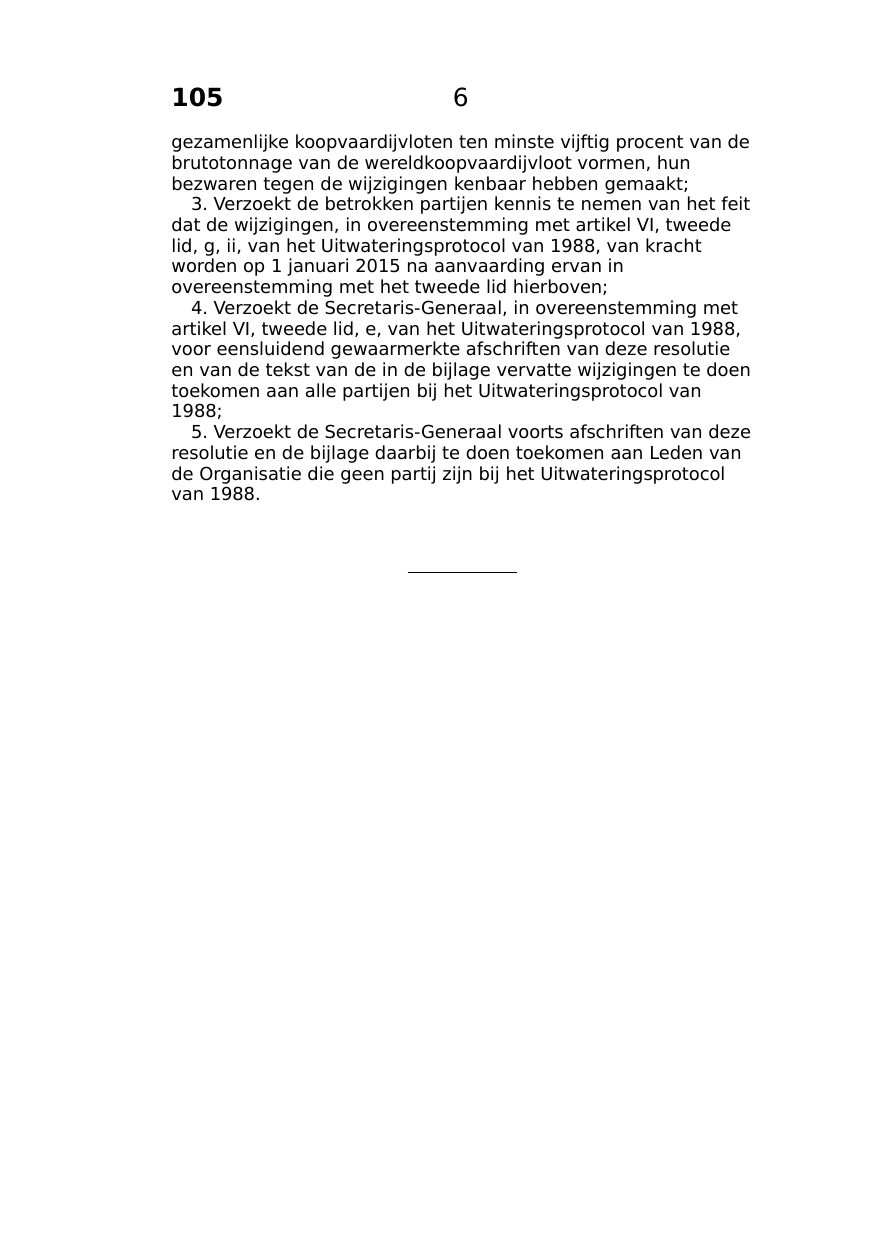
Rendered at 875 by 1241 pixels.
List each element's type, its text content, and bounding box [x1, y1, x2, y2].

text 3. Verzoekt de betrokken partijen kennis te nemen van het feit dat de wijzigingen, in overeenstemming met artikel VI, tweede lid, g, ii, van het Uitwateringsprotocol van 1988, van kracht worden op 1 januari 2015 na aanvaarding ervan in overeenstemming met het tweede lid hierboven; [171, 194, 756, 298]
text 4. Verzoekt de Secretaris-Generaal, in overeenstemming met artikel VI, tweede lid, e, van het Uitwateringsprotocol van 1988, voor eensluidend gewaarmerkte afschriften van deze resolutie en van de tekst van de in de bijlage vervatte wijzigingen te doen toekomen aan alle partijen bij het Uitwateringsprotocol van 1988; [171, 298, 756, 422]
text gezamenlijke koopvaardijvloten ten minste vijftig procent van de brutotonnage van de wereldkoopvaardijvloot vormen, hun bezwaren tegen de wijzigingen kenbaar hebben gemaakt; [171, 132, 756, 194]
text 5. Verzoekt de Secretaris-Generaal voorts afschriften van deze resolutie en de bijlage daarbij te doen toekomen aan Leden van de Organisatie die geen partij zijn bij het Uitwateringsprotocol van 1988. [171, 422, 756, 505]
